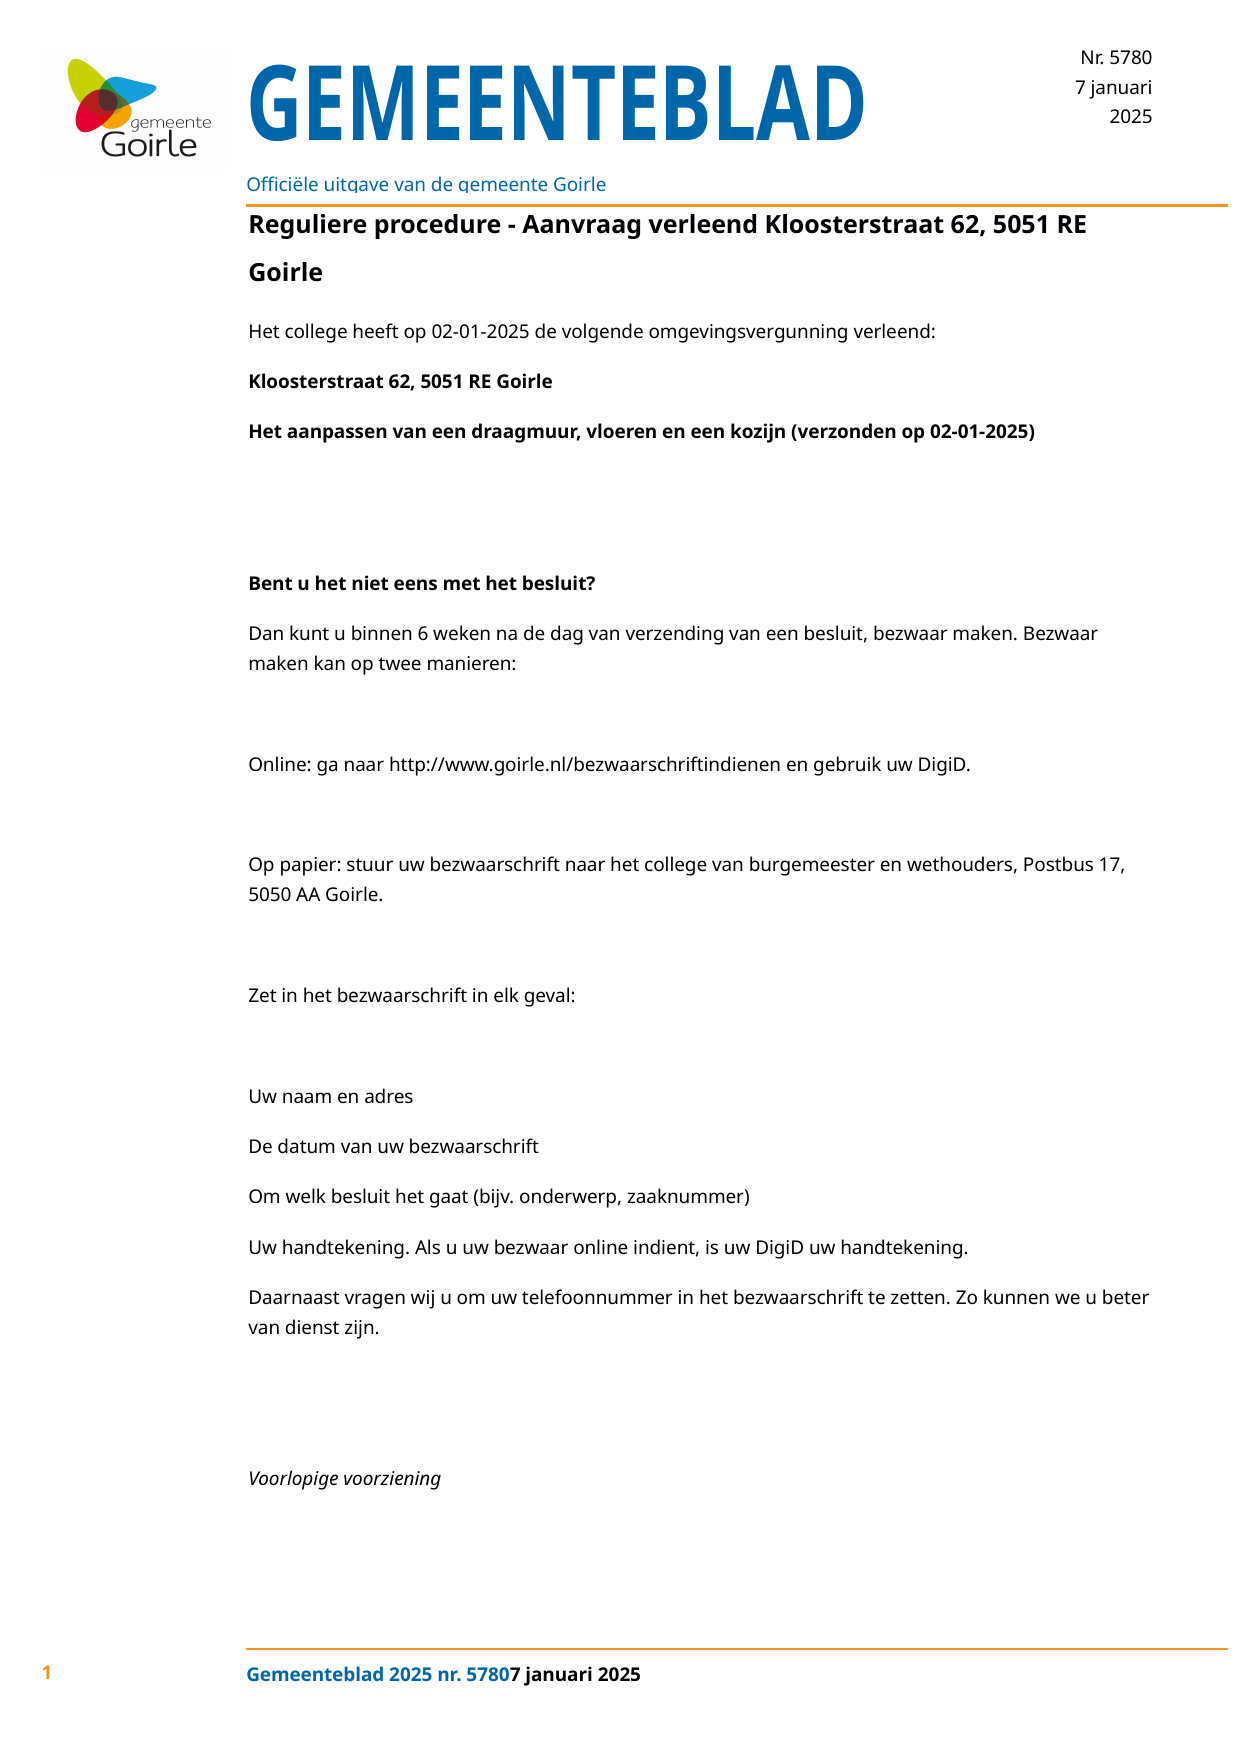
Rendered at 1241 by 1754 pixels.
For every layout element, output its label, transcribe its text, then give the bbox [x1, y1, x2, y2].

text Voorlopige voorziening [248, 1465, 1152, 1491]
text Daarnaast vragen wij u om uw telefoonnummer in het bezwaarschrift te zetten. Zo kunnen we u beter van dienst zijn. [248, 1284, 1152, 1340]
text Zet in het bezwaarschrift in elk geval: [248, 982, 1152, 1008]
text Online: ga naar http://www.goirle.nl/bezwaarschriftindienen en gebruik uw DigiD. [248, 751, 1152, 777]
text Bent u het niet eens met het besluit? [248, 570, 1152, 596]
text Uw naam en adres [248, 1083, 1152, 1109]
text Op papier: stuur uw bezwaarschrift naar het college van burgemeester en wethouders, Postbus 17, 5050 AA Goirle. [248, 852, 1152, 907]
text Uw handtekening. Als u uw bezwaar online indient, is uw DigiD uw handtekening. [248, 1234, 1152, 1260]
text De datum van uw bezwaarschrift [248, 1133, 1152, 1159]
text Kloosterstraat 62, 5051 RE Goirle [248, 368, 1152, 394]
text Reguliere procedure - Aanvraag verleend Kloosterstraat 62, 5051 RE Goirle [248, 207, 1152, 288]
text Het college heeft op 02-01-2025 de volgende omgevingsvergunning verleend: [248, 318, 1152, 344]
picture [41, 47, 231, 172]
text Het aanpassen van een draagmuur, vloeren en een kozijn (verzonden op 02-01-2025) [248, 419, 1152, 444]
text Dan kunt u binnen 6 weken na de dag van verzending van een besluit, bezwaar maken. Bezwaar maken kan op twee manieren: [248, 620, 1152, 676]
text Om welk besluit het gaat (bijv. onderwerp, zaaknummer) [248, 1184, 1152, 1209]
